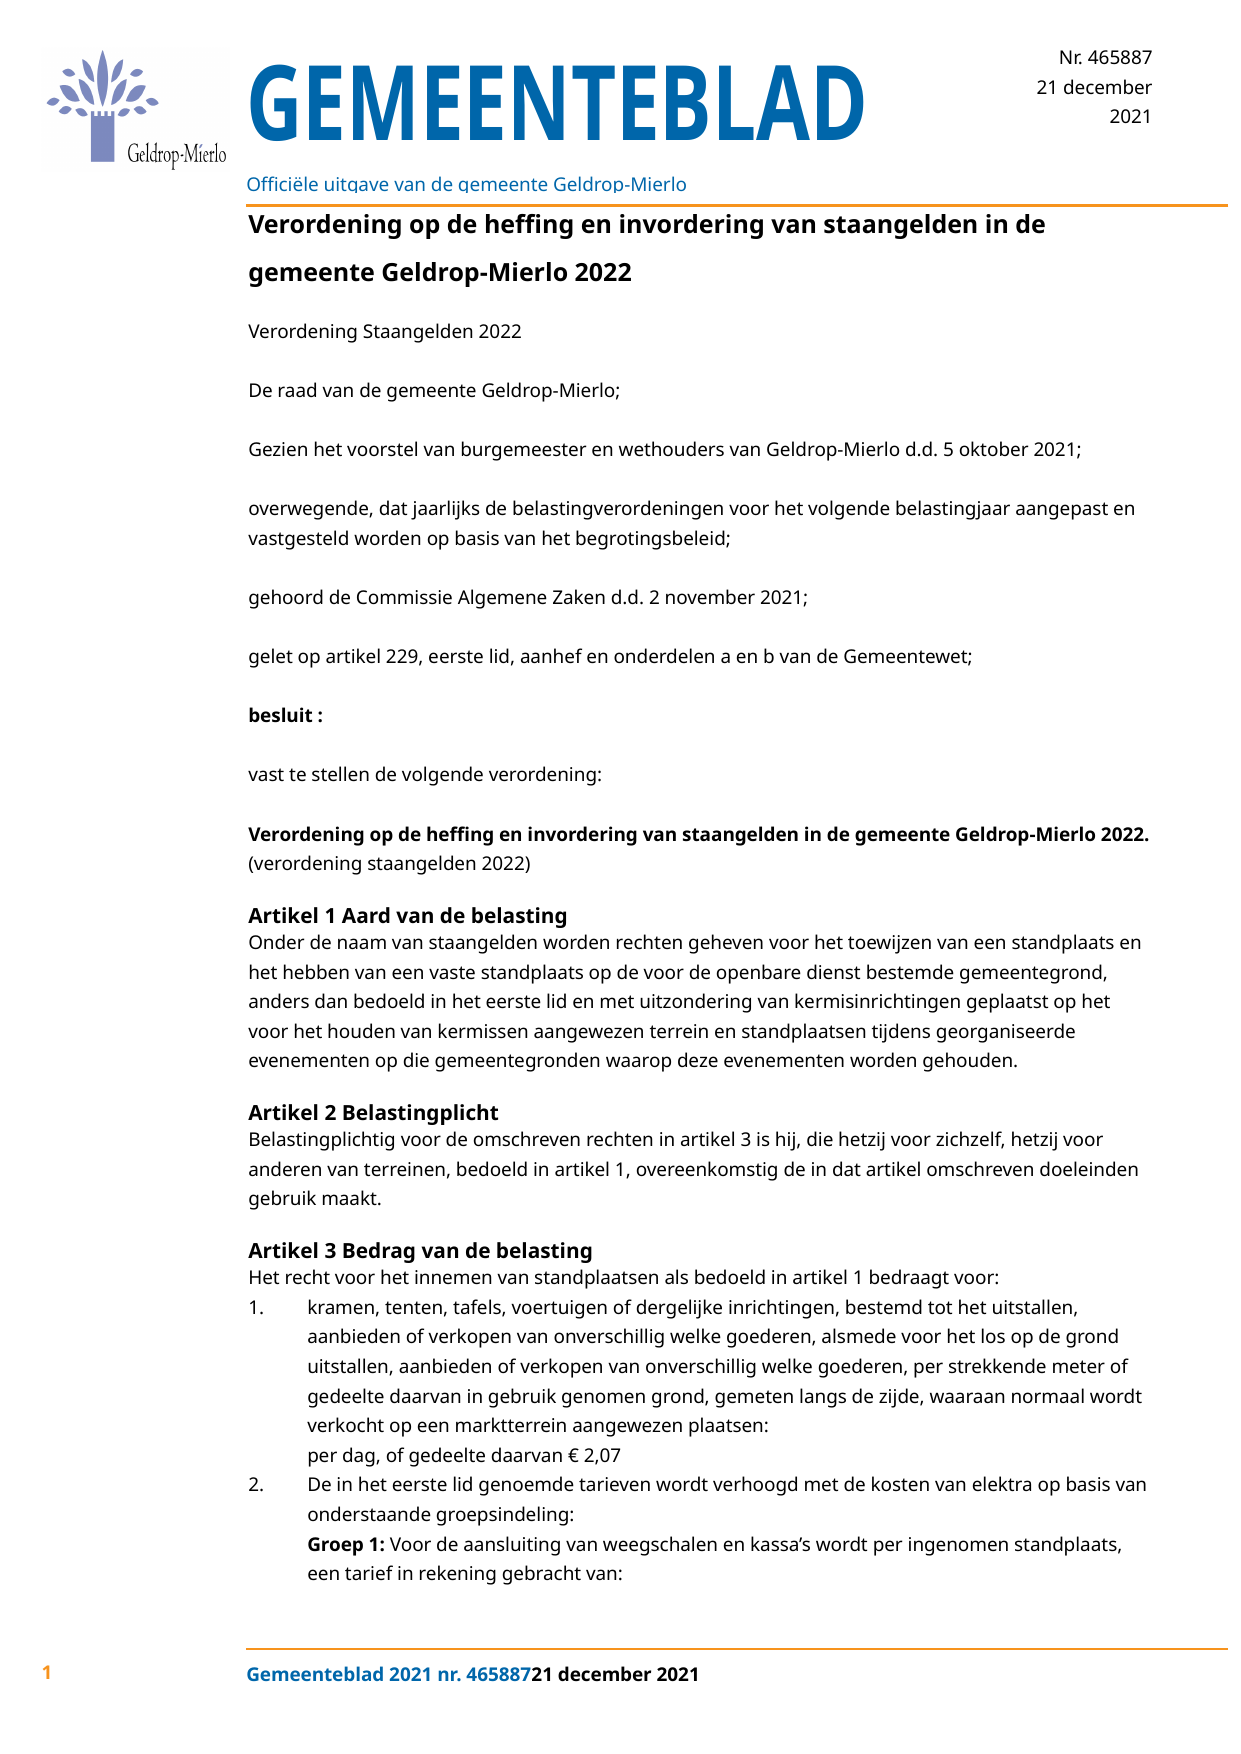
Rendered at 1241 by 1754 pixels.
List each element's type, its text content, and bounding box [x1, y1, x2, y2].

text besluit : [248, 702, 1152, 728]
text Artikel 3 Bedrag van de belasting [248, 1236, 1152, 1264]
text De raad van de gemeente Geldrop-Mierlo; [248, 377, 1152, 403]
text overwegende, dat jaarlijks de belastingverordeningen voor het volgende belastingjaar aangepast en vastgesteld worden op basis van het begrotingsbeleid; [248, 495, 1152, 551]
list De in het eerste lid genoemde tarieven wordt verhoogd met de kosten van elektra op basis van onderstaande groepsindeling: [248, 1472, 1152, 1527]
text vast te stellen de volgende verordening: [248, 762, 1152, 787]
text Artikel 2 Belastingplicht [248, 1098, 1152, 1126]
text Onder de naam van staangelden worden rechten geheven voor het toewijzen van een standplaats en het hebben van een vaste standplaats op de voor de openbare dienst bestemde gemeentegrond, anders dan bedoeld in het eerste lid en met uitzondering van kermisinrichtingen geplaatst op het voor het houden van kermissen aangewezen terrein en standplaatsen tijdens georganiseerde evenementen op die gemeentegronden waarop deze evenementen worden gehouden. [248, 929, 1152, 1073]
text gehoord de Commissie Algemene Zaken d.d. 2 november 2021; [248, 584, 1152, 610]
text Het recht voor het innemen van standplaatsen als bedoeld in artikel 1 bedraagt voor: [248, 1264, 1152, 1290]
text Verordening Staangelden 2022 [248, 318, 1152, 344]
text Belastingplichtig voor de omschreven rechten in artikel 3 is hij, die hetzij voor zichzelf, hetzij voor anderen van terreinen, bedoeld in artikel 1, overeenkomstig de in dat artikel omschreven doeleinden gebruik maakt. [248, 1126, 1152, 1211]
picture [41, 47, 231, 172]
text Artikel 1 Aard van de belasting [248, 901, 1152, 929]
text Gezien het voorstel van burgemeester en wethouders van Geldrop-Mierlo d.d. 5 oktober 2021; [248, 436, 1152, 462]
list kramen, tenten, tafels, voertuigen of dergelijke inrichtingen, bestemd tot het uitstallen, aanbieden of verkopen van onverschillig welke goederen, alsmede voor het los op de grond uitstallen, aanbieden of verkopen van onverschillig welke goederen, per strekkende meter of gedeelte daarvan in gebruik genomen grond, gemeten langs de zijde, waaraan normaal wordt verkocht op een marktterrein aangewezen plaatsen: [248, 1294, 1152, 1438]
list Groep 1: Voor de aansluiting van weegschalen en kassa’s wordt per ingenomen standplaats, een tarief in rekening gebracht van: [248, 1531, 1152, 1586]
text gelet op artikel 229, eerste lid, aanhef en onderdelen a en b van de Gemeentewet; [248, 643, 1152, 669]
text Verordening op de heffing en invordering van staangelden in de gemeente Geldrop-Mierlo 2022. (verordening staangelden 2022) [248, 821, 1152, 876]
text Verordening op de heffing en invordering van staangelden in de gemeente Geldrop-Mierlo 2022 [248, 207, 1152, 288]
list per dag, of gedeelte daarvan € 2,07 [248, 1442, 1152, 1468]
